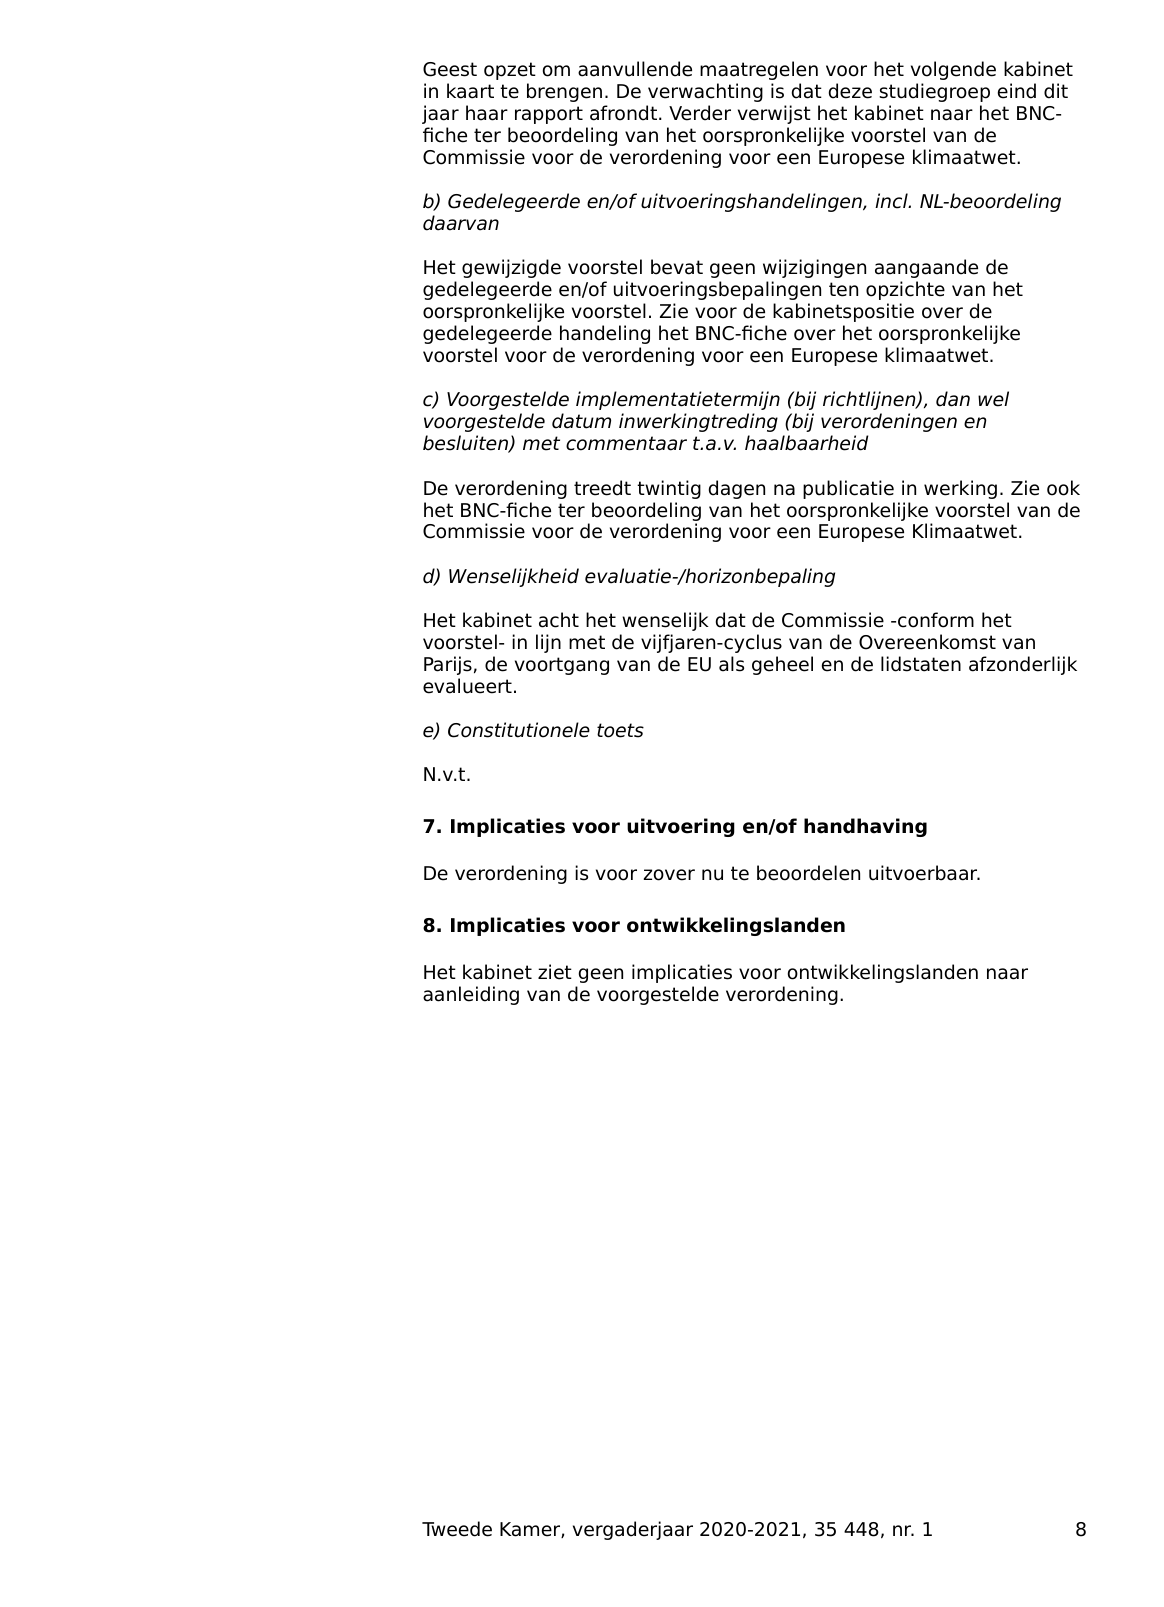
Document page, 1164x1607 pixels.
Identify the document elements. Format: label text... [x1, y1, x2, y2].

subtitle e) Constitutionele toets [422, 720, 1087, 742]
subtitle d) Wenselijkheid evaluatie-/horizonbepaling [422, 566, 1087, 588]
subtitle 7. Implicaties voor uitvoering en/of handhaving [422, 816, 1087, 838]
text De verordening treedt twintig dagen na publicatie in werking. Zie ook het BNC-fiche ter beoordeling van het oorspronkelijke voorstel van de Commissie voor de verordening voor een Europese Klimaatwet. [422, 477, 1087, 543]
text Geest opzet om aanvullende maatregelen voor het volgende kabinet in kaart te brengen. De verwachting is dat deze studiegroep eind dit jaar haar rapport afrondt. Verder verwijst het kabinet naar het BNC-fiche ter beoordeling van het oorspronkelijke voorstel van de Commissie voor de verordening voor een Europese klimaatwet. [422, 59, 1087, 169]
subtitle c) Voorgestelde implementatietermijn (bij richtlijnen), dan wel voorgestelde datum inwerkingtreding (bij verordeningen en besluiten) met commentaar t.a.v. haalbaarheid [422, 389, 1087, 455]
text Het kabinet acht het wenselijk dat de Commissie -conform het voorstel- in lijn met de vijfjaren-cyclus van de Overeenkomst van Parijs, de voortgang van de EU als geheel en de lidstaten afzonderlijk evalueert. [422, 610, 1087, 698]
text N.v.t. [422, 764, 1087, 786]
subtitle b) Gedelegeerde en/of uitvoeringshandelingen, incl. NL-beoordeling daarvan [422, 191, 1087, 235]
text De verordening is voor zover nu te beoordelen uitvoerbaar. [422, 863, 1087, 885]
text Het kabinet ziet geen implicaties voor ontwikkelingslanden naar aanleiding van de voorgestelde verordening. [422, 962, 1087, 1006]
subtitle 8. Implicaties voor ontwikkelingslanden [422, 915, 1087, 937]
text Het gewijzigde voorstel bevat geen wijzigingen aangaande de gedelegeerde en/of uitvoeringsbepalingen ten opzichte van het oorspronkelijke voorstel. Zie voor de kabinetspositie over de gedelegeerde handeling het BNC-fiche over het oorspronkelijke voorstel voor de verordening voor een Europese klimaatwet. [422, 257, 1087, 367]
